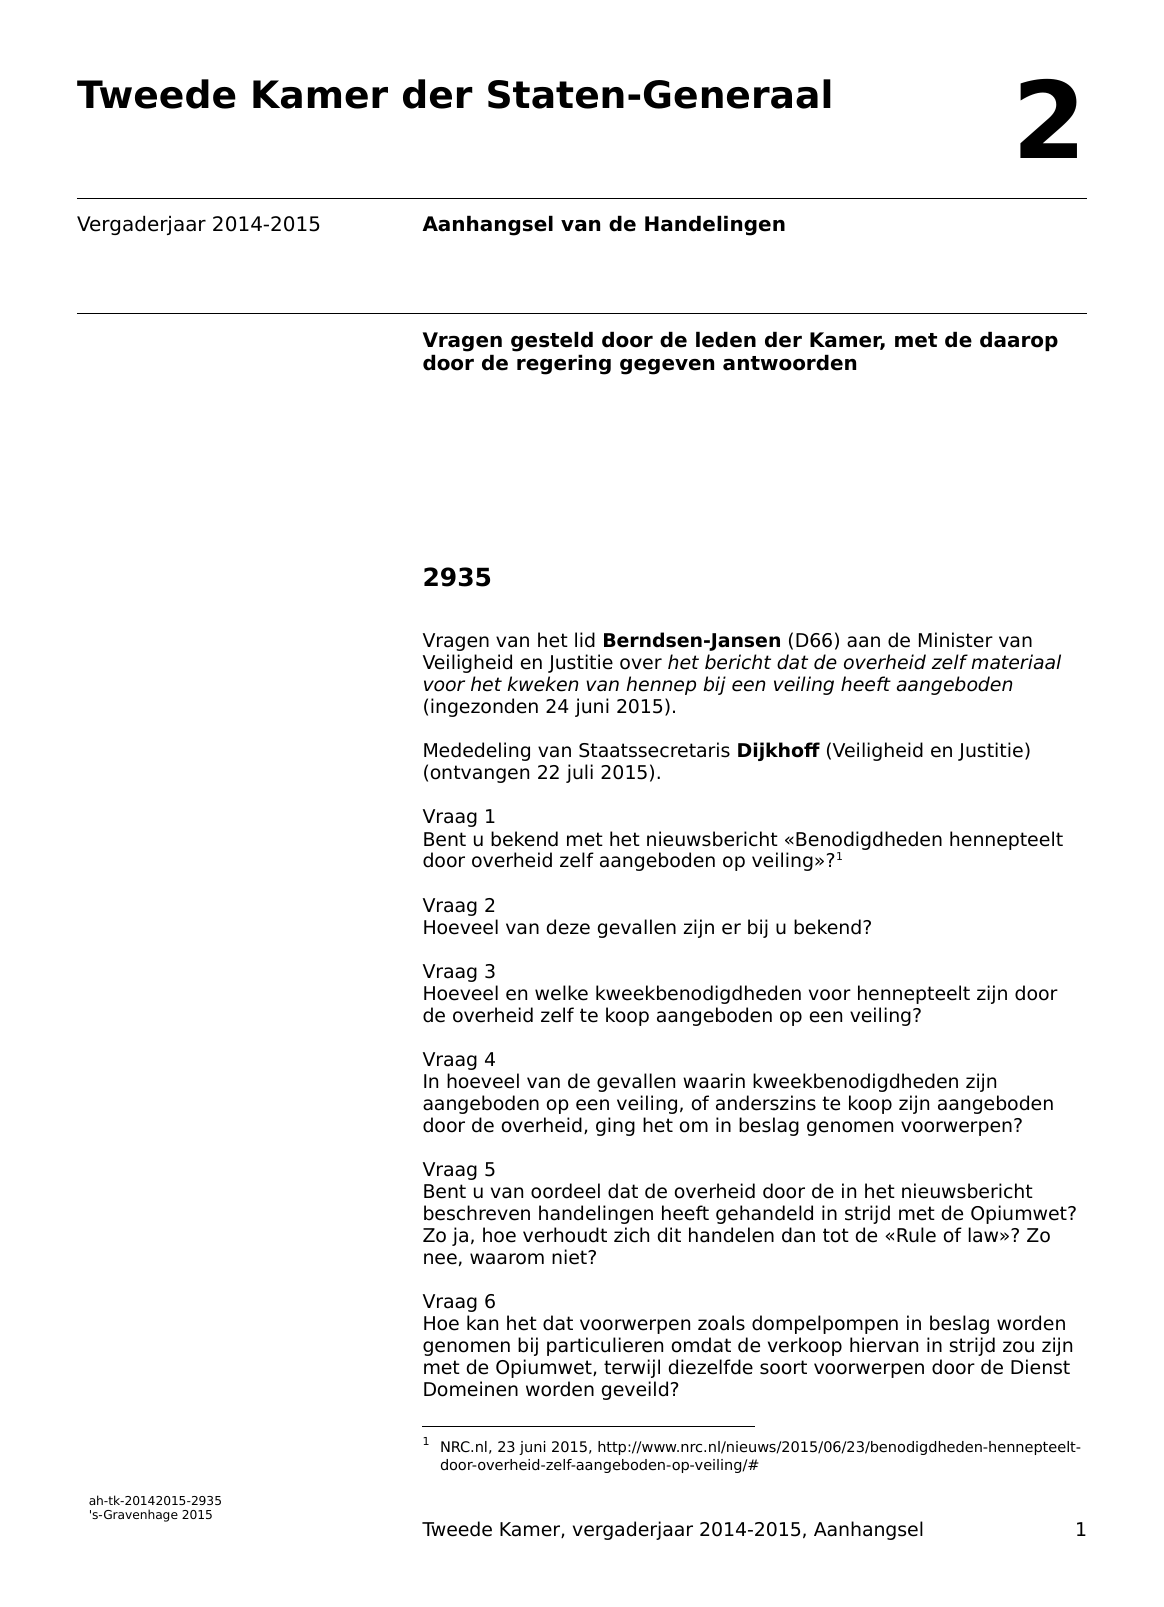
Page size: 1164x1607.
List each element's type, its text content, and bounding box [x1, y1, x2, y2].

text Bent u van oordeel dat de overheid door de in het nieuwsbericht beschreven handelingen heeft gehandeld in strijd met de Opiumwet? Zo ja, hoe verhoudt zich dit handelen dan tot de «Rule of law»? Zo nee, waarom niet? [422, 1181, 1087, 1269]
text Vraag 2 [422, 894, 1087, 917]
text Hoeveel en welke kweekbenodigdheden voor hennepteelt zijn door de overheid zelf te koop aangeboden op een veiling? [422, 983, 1087, 1027]
text Hoe kan het dat voorwerpen zoals dompelpompen in beslag worden genomen bij particulieren omdat de verkoop hiervan in strijd zou zijn met de Opiumwet, terwijl diezelfde soort voorwerpen door de Dienst Domeinen worden geveild? [422, 1313, 1087, 1401]
text Vraag 6 [422, 1291, 1087, 1313]
text Vraag 5 [422, 1159, 1087, 1181]
text Mededeling van Staatssecretaris Dijkhoff (Veiligheid en Justitie) (ontvangen 22 juli 2015). [422, 740, 1087, 784]
text Vraag 4 [422, 1049, 1087, 1071]
table_header Tweede Kamer der Staten-Generaal [77, 59, 886, 198]
table_header 2 [886, 59, 1087, 198]
text In hoeveel van de gevallen waarin kweekbenodigdheden zijn aangeboden op een veiling, of anderszins te koop zijn aangeboden door de overheid, ging het om in beslag genomen voorwerpen? [422, 1071, 1087, 1137]
text Vraag 3 [422, 961, 1087, 983]
text Bent u bekend met het nieuwsbericht «Benodigdheden hennepteelt door overheid zelf aangeboden op veiling»? [422, 828, 1087, 872]
text ah-tk-20142015-2935 [88, 1494, 323, 1508]
text Vraag 1 [422, 806, 1087, 828]
table_cell Vergaderjaar 2014-2015 [77, 199, 422, 313]
text 2935 [422, 563, 1087, 592]
text 's-Gravenhage 2015 [88, 1508, 323, 1522]
table_cell [77, 314, 422, 375]
text Hoeveel van deze gevallen zijn er bij u bekend? [422, 917, 1087, 938]
table_cell Vragen gesteld door de leden der Kamer, met de daarop door de regering gegeven antwoorden [422, 314, 1087, 375]
text NRC.nl, 23 juni 2015, http://www.nrc.nl/nieuws/2015/06/23/benodigdheden-hennepteelt-door-overheid-zelf-aangeboden-op-veiling/# [422, 1435, 1087, 1474]
text Vragen van het lid Berndsen-Jansen (D66) aan de Minister van Veiligheid en Justitie over het bericht dat de overheid zelf materiaal voor het kweken van hennep bij een veiling heeft aangeboden (ingezonden 24 juni 2015). [422, 630, 1087, 718]
table_cell Aanhangsel van de Handelingen [422, 199, 1087, 313]
